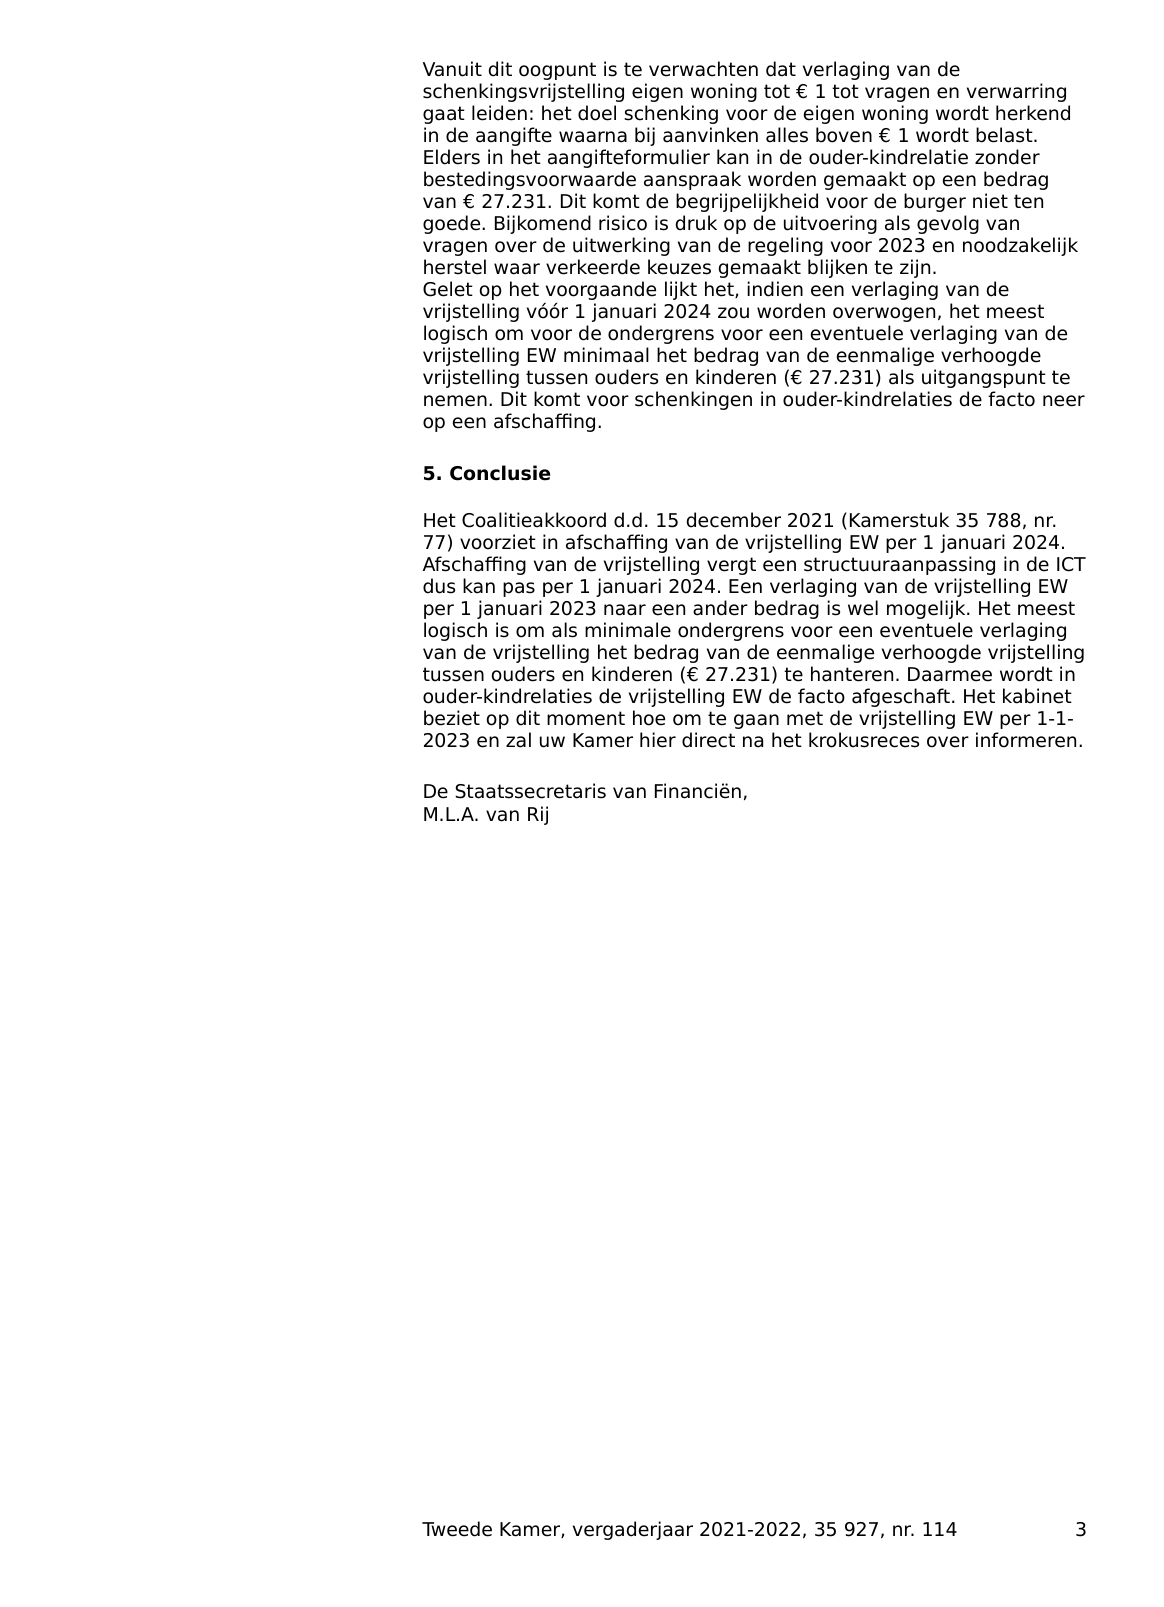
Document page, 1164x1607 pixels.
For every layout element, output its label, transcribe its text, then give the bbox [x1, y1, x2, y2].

text Vanuit dit oogpunt is te verwachten dat verlaging van de schenkingsvrijstelling eigen woning tot € 1 tot vragen en verwarring gaat leiden: het doel schenking voor de eigen woning wordt herkend in de aangifte waarna bij aanvinken alles boven € 1 wordt belast. Elders in het aangifteformulier kan in de ouder-kindrelatie zonder bestedingsvoorwaarde aanspraak worden gemaakt op een bedrag van € 27.231. Dit komt de begrijpelijkheid voor de burger niet ten goede. Bijkomend risico is druk op de uitvoering als gevolg van vragen over de uitwerking van de regeling voor 2023 en noodzakelijk herstel waar verkeerde keuzes gemaakt blijken te zijn. [422, 59, 1087, 279]
text Gelet op het voorgaande lijkt het, indien een verlaging van de vrijstelling vóór 1 januari 2024 zou worden overwogen, het meest logisch om voor de ondergrens voor een eventuele verlaging van de vrijstelling EW minimaal het bedrag van de eenmalige verhoogde vrijstelling tussen ouders en kinderen (€ 27.231) als uitgangspunt te nemen. Dit komt voor schenkingen in ouder-kindrelaties de facto neer op een afschaffing. [422, 279, 1087, 433]
text Het Coalitieakkoord d.d. 15 december 2021 (Kamerstuk 35 788, nr. 77) voorziet in afschaffing van de vrijstelling EW per 1 januari 2024. Afschaffing van de vrijstelling vergt een structuuraanpassing in de ICT dus kan pas per 1 januari 2024. Een verlaging van de vrijstelling EW per 1 januari 2023 naar een ander bedrag is wel mogelijk. Het meest logisch is om als minimale ondergrens voor een eventuele verlaging van de vrijstelling het bedrag van de eenmalige verhoogde vrijstelling tussen ouders en kinderen (€ 27.231) te hanteren. Daarmee wordt in ouder-kindrelaties de vrijstelling EW de facto afgeschaft. Het kabinet beziet op dit moment hoe om te gaan met de vrijstelling EW per 1-1-2023 en zal uw Kamer hier direct na het krokusreces over informeren. [422, 510, 1087, 751]
text De Staatssecretaris van Financiën, M.L.A. van Rij [422, 781, 1087, 825]
subtitle 5. Conclusie [422, 463, 1087, 485]
